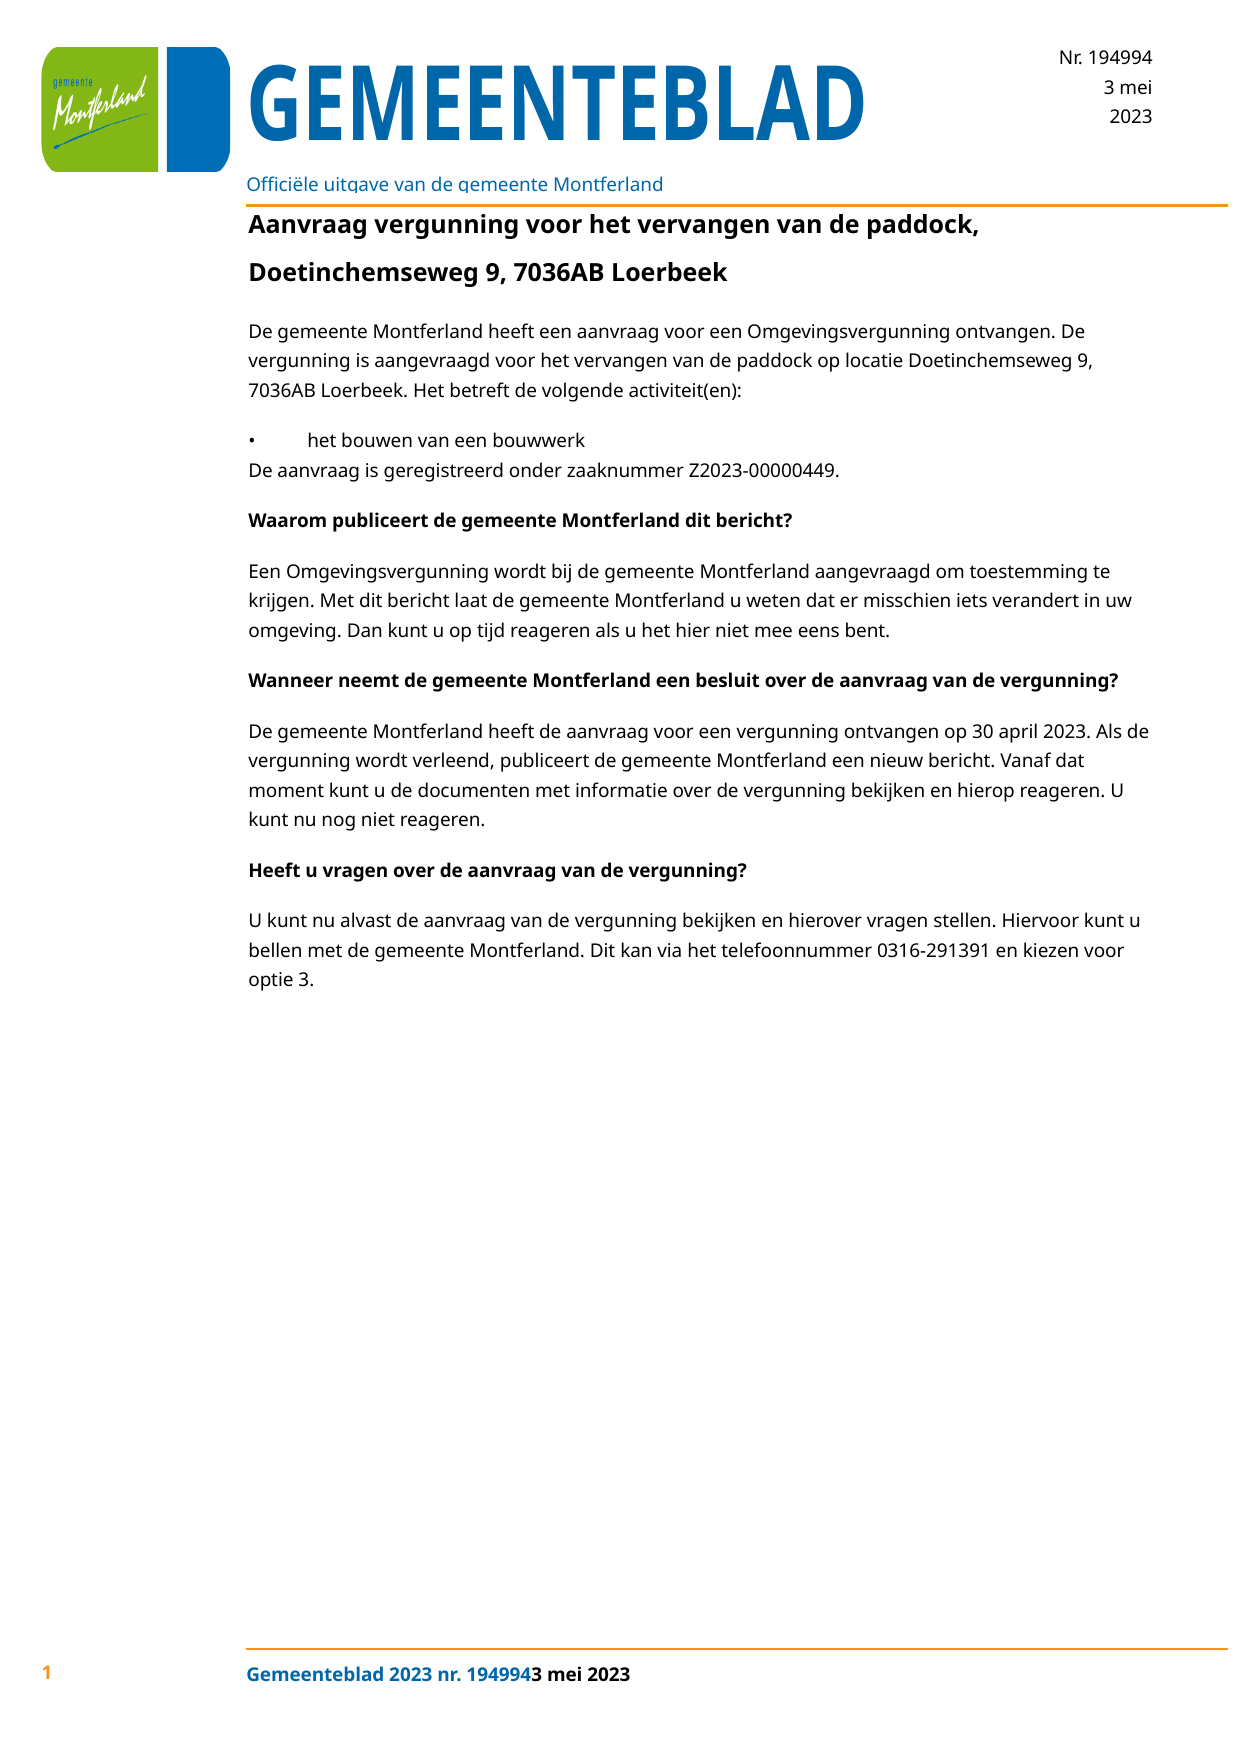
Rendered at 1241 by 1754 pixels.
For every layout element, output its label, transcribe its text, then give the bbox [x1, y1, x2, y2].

text Waarom publiceert de gemeente Montferland dit bericht? [248, 507, 1152, 533]
text Een Omgevingsvergunning wordt bij de gemeente Montferland aangevraagd om toestemming te krijgen. Met dit bericht laat de gemeente Montferland u weten dat er misschien iets verandert in uw omgeving. Dan kunt u op tijd reageren als u het hier niet mee eens bent. [248, 558, 1152, 643]
text De aanvraag is geregistreerd onder zaaknummer Z2023-00000449. [248, 457, 1152, 483]
text U kunt nu alvast de aanvraag van de vergunning bekijken en hierover vragen stellen. Hiervoor kunt u bellen met de gemeente Montferland. Dit kan via het telefoonnummer 0316-291391 en kiezen voor optie 3. [248, 907, 1152, 992]
text De gemeente Montferland heeft een aanvraag voor een Omgevingsvergunning ontvangen. De vergunning is aangevraagd voor het vervangen van de paddock op locatie Doetinchemseweg 9, 7036AB Loerbeek. Het betreft de volgende activiteit(en): [248, 318, 1152, 403]
picture [41, 47, 231, 172]
text Wanneer neemt de gemeente Montferland een besluit over de aanvraag van de vergunning? [248, 667, 1152, 693]
text De gemeente Montferland heeft de aanvraag voor een vergunning ontvangen op 30 april 2023. Als de vergunning wordt verleend, publiceert de gemeente Montferland een nieuw bericht. Vanaf dat moment kunt u de documenten met informatie over de vergunning bekijken en hierop reageren. U kunt nu nog niet reageren. [248, 718, 1152, 832]
list het bouwen van een bouwwerk [248, 427, 1152, 453]
text Aanvraag vergunning voor het vervangen van de paddock, Doetinchemseweg 9, 7036AB Loerbeek [248, 207, 1152, 288]
text Heeft u vragen over de aanvraag van de vergunning? [248, 857, 1152, 883]
